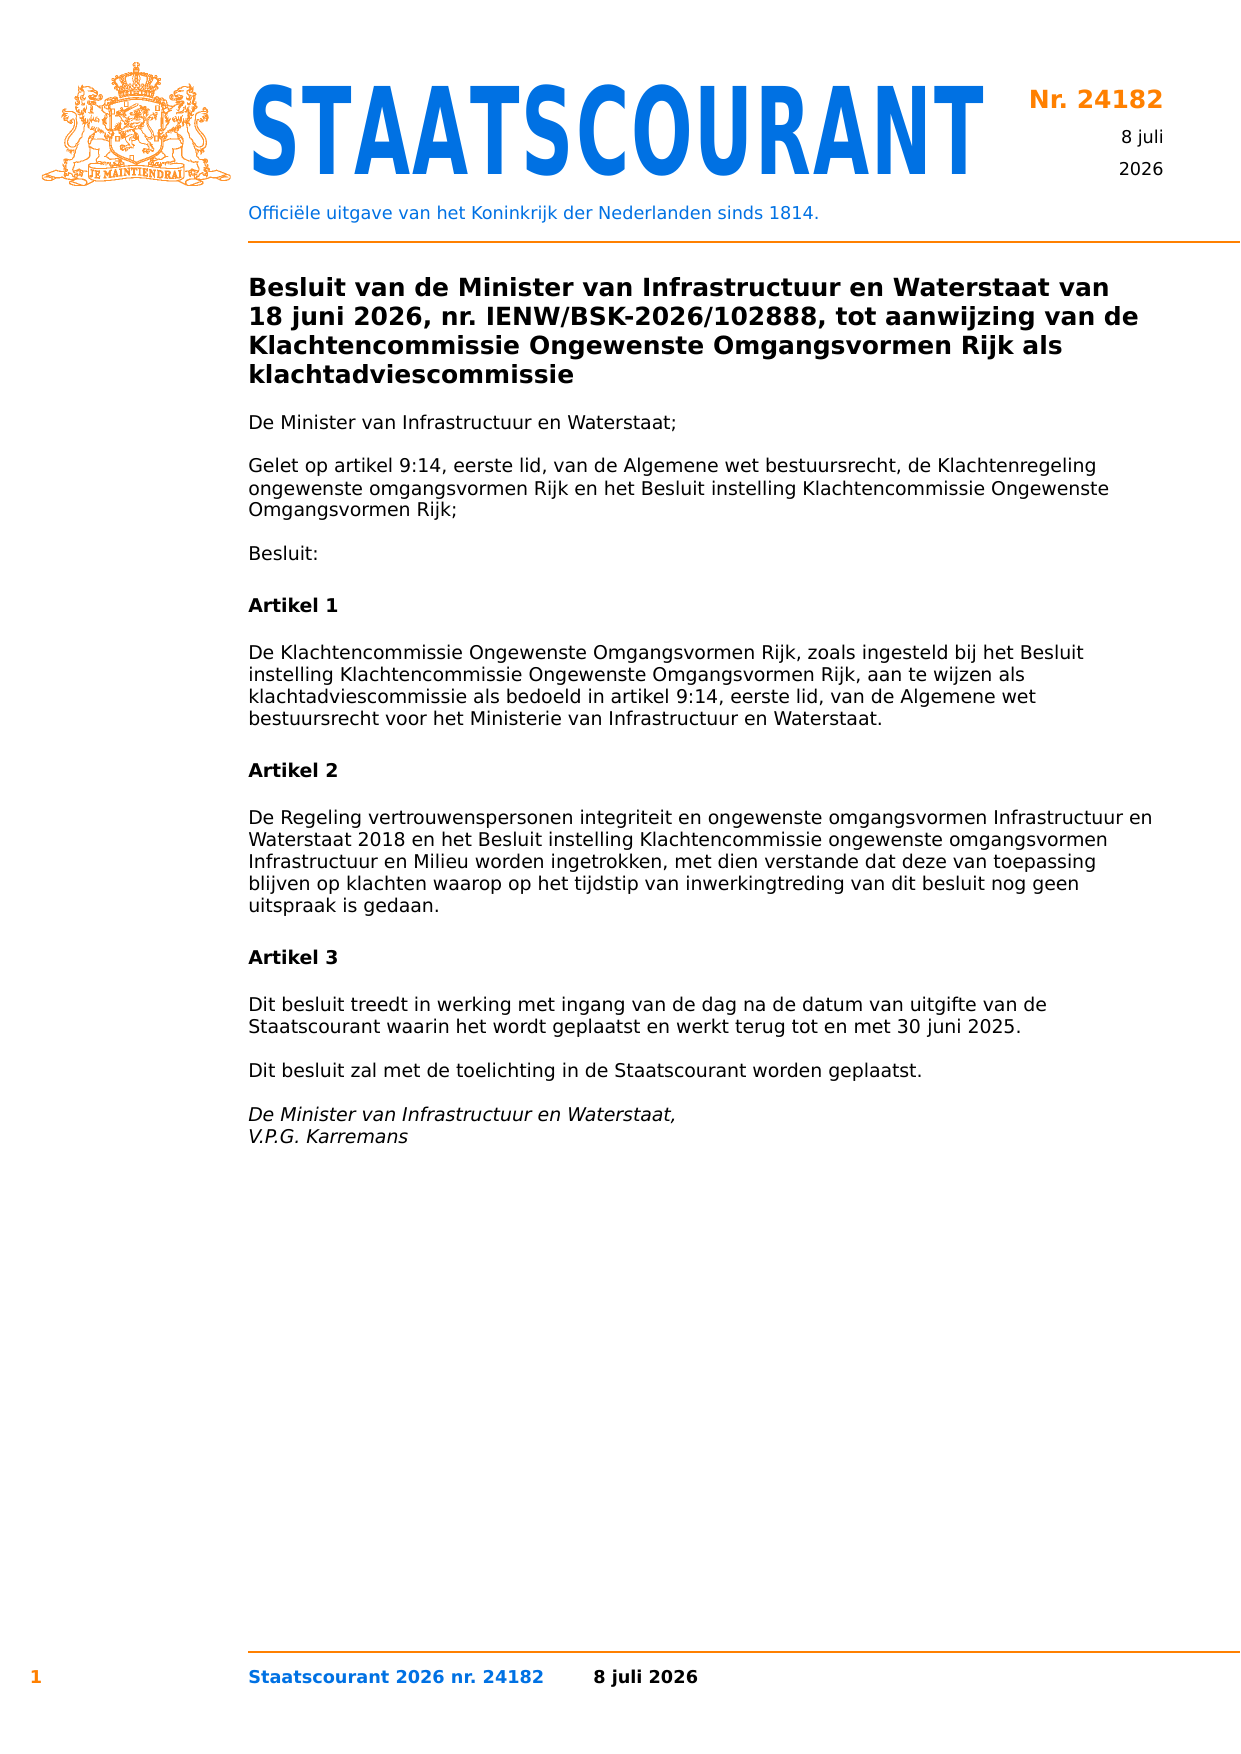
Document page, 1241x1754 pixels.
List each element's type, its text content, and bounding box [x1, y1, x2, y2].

table_header [25, 62, 248, 241]
subtitle Artikel 3 [248, 947, 1163, 969]
table_header STAATSCOURANT [248, 62, 998, 203]
subtitle Artikel 2 [248, 760, 1163, 782]
text De Klachtencommissie Ongewenste Omgangsvormen Rijk, zoals ingesteld bij het Besluit instelling Klachtencommissie Ongewenste Omgangsvormen Rijk, aan te wijzen als klachtadviescommissie als bedoeld in artikel 9:14, eerste lid, van de Algemene wet bestuursrecht voor het Ministerie van Infrastructuur en Waterstaat. [248, 642, 1163, 730]
text De Minister van Infrastructuur en Waterstaat; [248, 412, 1163, 433]
table_cell 8 juli [998, 121, 1240, 153]
text De Minister van Infrastructuur en Waterstaat, V.P.G. Karremans [248, 1104, 1163, 1148]
picture [41, 62, 231, 186]
text Gelet op artikel 9:14, eerste lid, van de Algemene wet bestuursrecht, de Klachtenregeling ongewenste omgangsvormen Rijk en het Besluit instelling Klachtencommissie Ongewenste Omgangsvormen Rijk; [248, 455, 1163, 521]
table_cell 2026 [998, 153, 1240, 203]
subtitle Besluit van de Minister van Infrastructuur en Waterstaat van 18 juni 2026, nr. IENW/BSK-2026/102888, tot aanwijzing van de Klachtencommissie Ongewenste Omgangsvormen Rijk als klachtadviescommissie [248, 273, 1163, 390]
text Besluit: [248, 543, 1163, 565]
subtitle Artikel 1 [248, 595, 1163, 617]
table_header Nr. 24182 [998, 62, 1240, 121]
table_cell Officiële uitgave van het Koninkrijk der Nederlanden sinds 1814. [248, 203, 1240, 241]
text Dit besluit treedt in werking met ingang van de dag na de datum van uitgifte van de Staatscourant waarin het wordt geplaatst en werkt terug tot en met 30 juni 2025. [248, 994, 1163, 1038]
text De Regeling vertrouwenspersonen integriteit en ongewenste omgangsvormen Infrastructuur en Waterstaat 2018 en het Besluit instelling Klachtencommissie ongewenste omgangsvormen Infrastructuur en Milieu worden ingetrokken, met dien verstande dat deze van toepassing blijven op klachten waarop op het tijdstip van inwerkingtreding van dit besluit nog geen uitspraak is gedaan. [248, 807, 1163, 917]
text Dit besluit zal met de toelichting in de Staatscourant worden geplaatst. [248, 1060, 1163, 1082]
